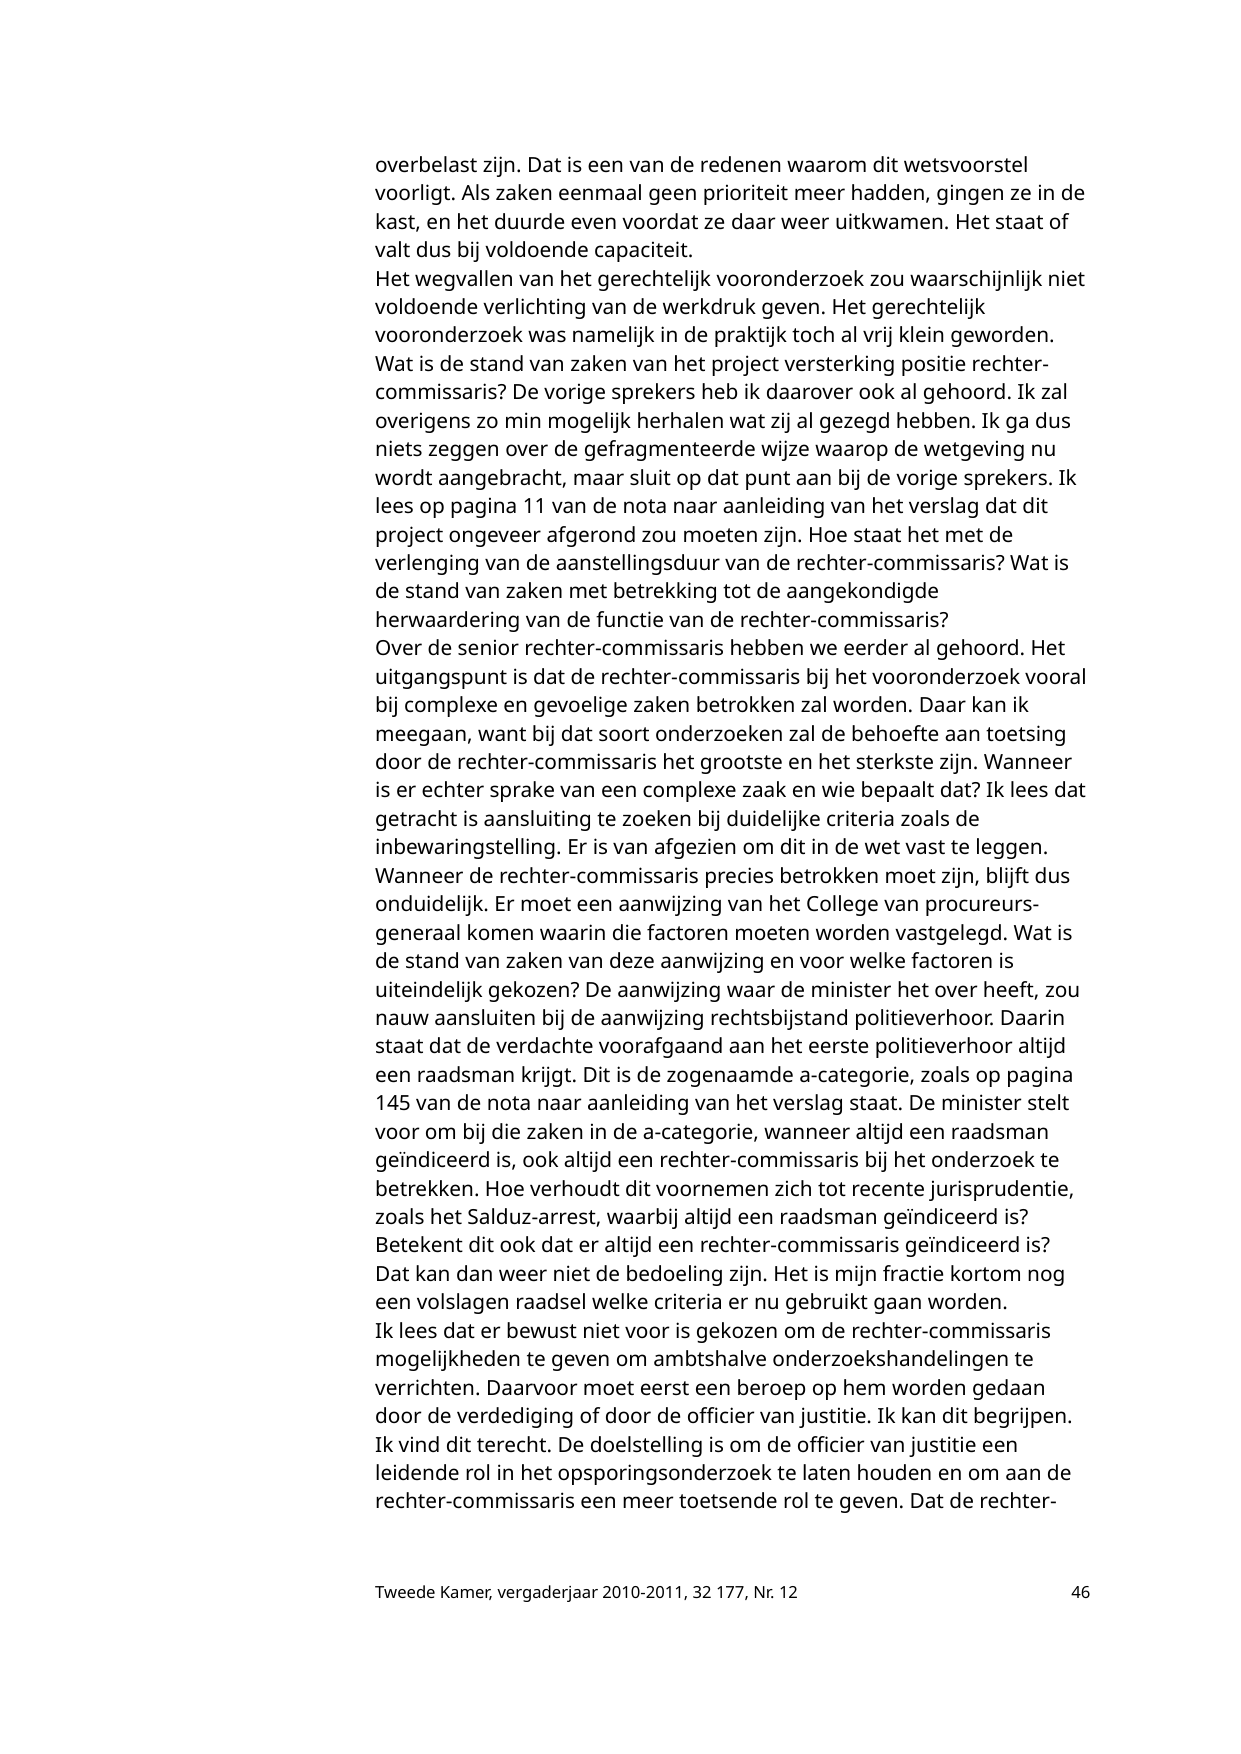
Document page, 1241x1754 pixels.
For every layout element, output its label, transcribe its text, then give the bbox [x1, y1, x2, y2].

text Ik lees dat er bewust niet voor is gekozen om de rechter-commissaris mogelijkheden te geven om ambtshalve onderzoekshandelingen te verrichten. Daarvoor moet eerst een beroep op hem worden gedaan door de verdediging of door de officier van justitie. Ik kan dit begrijpen. Ik vind dit terecht. De doelstelling is om de officier van justitie een leidende rol in het opsporingsonderzoek te laten houden en om aan de rechter-commissaris een meer toetsende rol te geven. Dat de rechter- [375, 1316, 1090, 1515]
text overbelast zijn. Dat is een van de redenen waarom dit wetsvoorstel voorligt. Als zaken eenmaal geen prioriteit meer hadden, gingen ze in de kast, en het duurde even voordat ze daar weer uitkwamen. Het staat of valt dus bij voldoende capaciteit. [375, 150, 1090, 264]
text Over de senior rechter-commissaris hebben we eerder al gehoord. Het uitgangspunt is dat de rechter-commissaris bij het vooronderzoek vooral bij complexe en gevoelige zaken betrokken zal worden. Daar kan ik meegaan, want bij dat soort onderzoeken zal de behoefte aan toetsing door de rechter-commissaris het grootste en het sterkste zijn. Wanneer is er echter sprake van een complexe zaak en wie bepaalt dat? Ik lees dat getracht is aansluiting te zoeken bij duidelijke criteria zoals de inbewaringstelling. Er is van afgezien om dit in de wet vast te leggen. Wanneer de rechter-commissaris precies betrokken moet zijn, blijft dus onduidelijk. Er moet een aanwijzing van het College van procureurs-generaal komen waarin die factoren moeten worden vastgelegd. Wat is de stand van zaken van deze aanwijzing en voor welke factoren is uiteindelijk gekozen? De aanwijzing waar de minister het over heeft, zou nauw aansluiten bij de aanwijzing rechtsbijstand politieverhoor. Daarin staat dat de verdachte voorafgaand aan het eerste politieverhoor altijd een raadsman krijgt. Dit is de zogenaamde a-categorie, zoals op pagina 145 van de nota naar aanleiding van het verslag staat. De minister stelt voor om bij die zaken in de a-categorie, wanneer altijd een raadsman geïndiceerd is, ook altijd een rechter-commissaris bij het onderzoek te betrekken. Hoe verhoudt dit voornemen zich tot recente jurisprudentie, zoals het Salduz-arrest, waarbij altijd een raadsman geïndiceerd is? Betekent dit ook dat er altijd een rechter-commissaris geïndiceerd is? Dat kan dan weer niet de bedoeling zijn. Het is mijn fractie kortom nog een volslagen raadsel welke criteria er nu gebruikt gaan worden. [375, 633, 1090, 1316]
text Het wegvallen van het gerechtelijk vooronderzoek zou waarschijnlijk niet voldoende verlichting van de werkdruk geven. Het gerechtelijk vooronderzoek was namelijk in de praktijk toch al vrij klein geworden. Wat is de stand van zaken van het project versterking positie rechter-commissaris? De vorige sprekers heb ik daarover ook al gehoord. Ik zal overigens zo min mogelijk herhalen wat zij al gezegd hebben. Ik ga dus niets zeggen over de gefragmenteerde wijze waarop de wetgeving nu wordt aangebracht, maar sluit op dat punt aan bij de vorige sprekers. Ik lees op pagina 11 van de nota naar aanleiding van het verslag dat dit project ongeveer afgerond zou moeten zijn. Hoe staat het met de verlenging van de aanstellingsduur van de rechter-commissaris? Wat is de stand van zaken met betrekking tot de aangekondigde herwaardering van de functie van de rechter-commissaris? [375, 264, 1090, 633]
